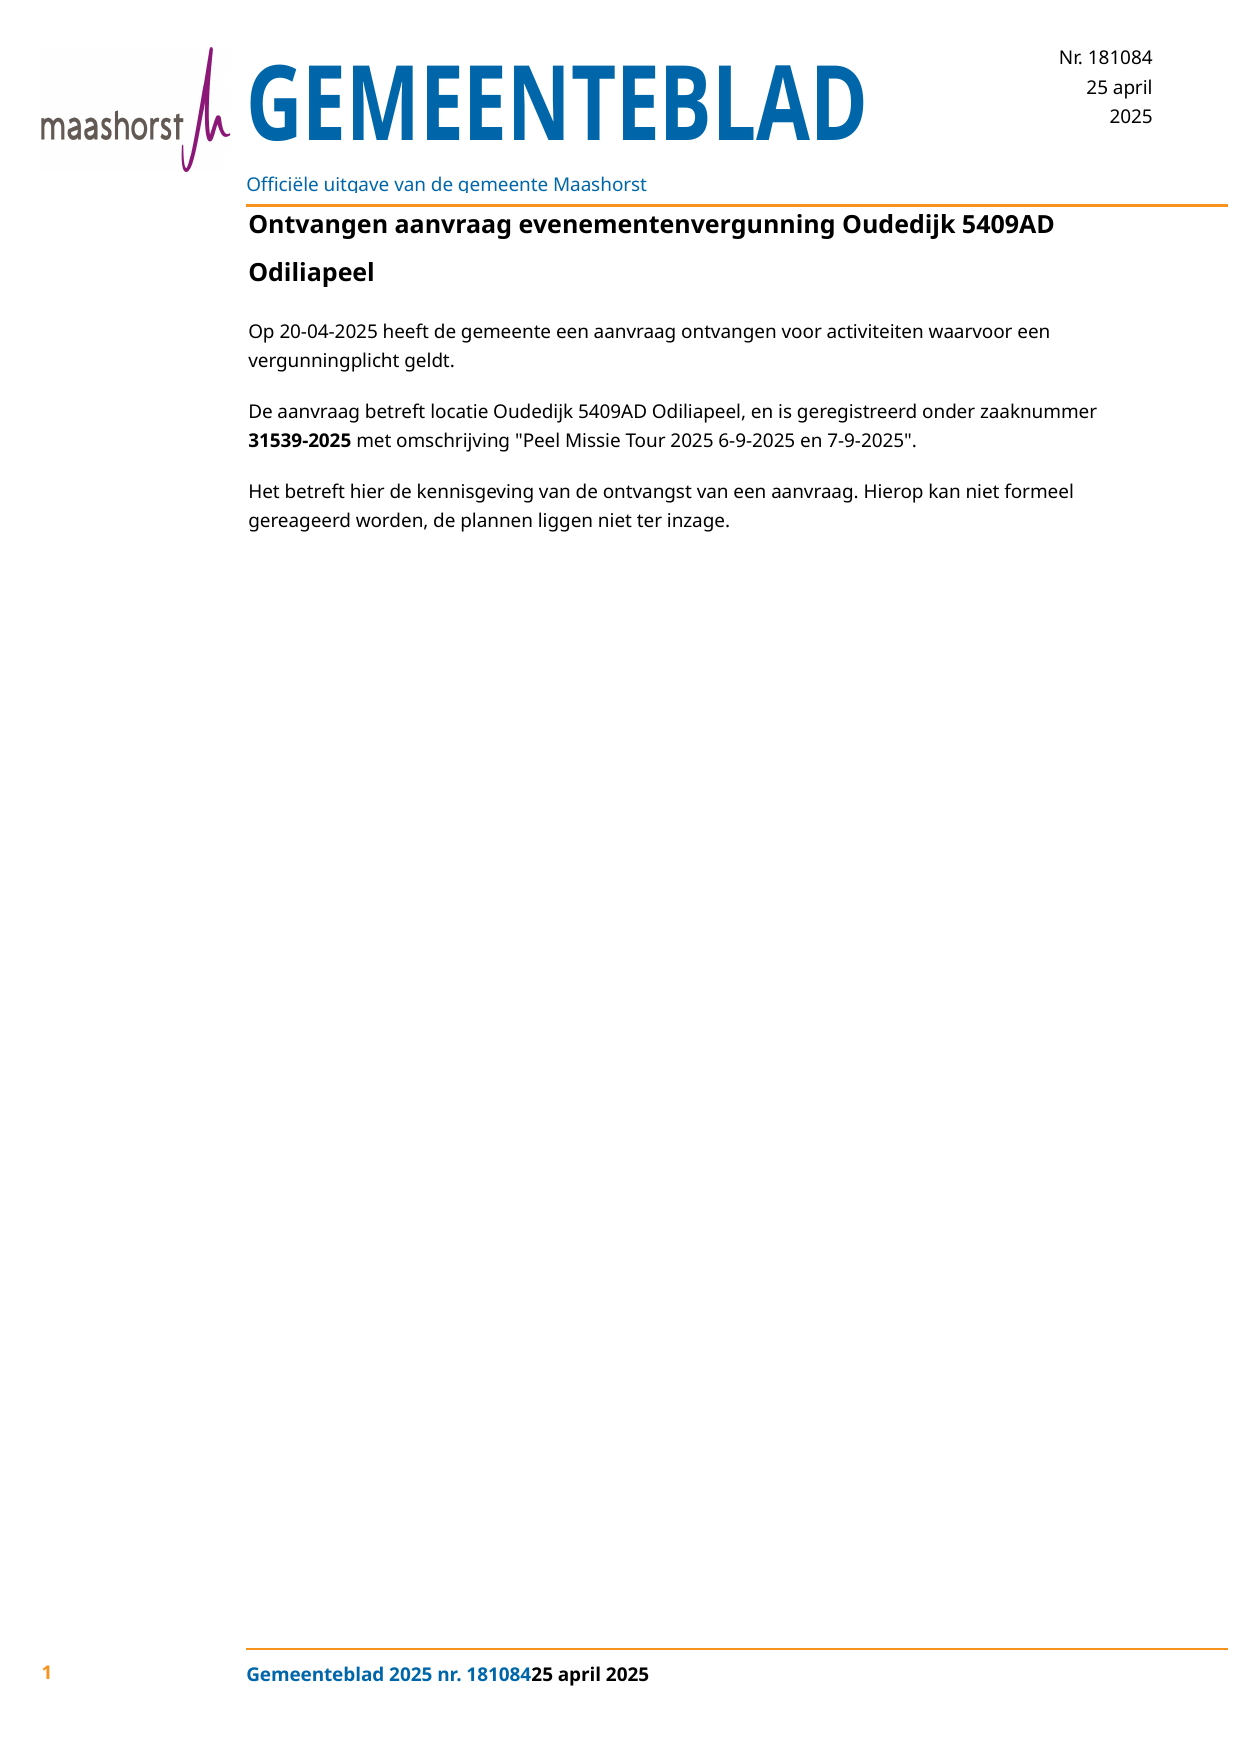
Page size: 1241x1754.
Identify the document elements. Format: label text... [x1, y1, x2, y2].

picture [41, 47, 231, 172]
text Het betreft hier de kennisgeving van de ontvangst van een aanvraag. Hierop kan niet formeel gereageerd worden, de plannen liggen niet ter inzage. [248, 478, 1152, 533]
text Ontvangen aanvraag evenementenvergunning Oudedijk 5409AD Odiliapeel [248, 207, 1152, 288]
text De aanvraag betreft locatie Oudedijk 5409AD Odiliapeel, en is geregistreerd onder zaaknummer 31539-2025 met omschrijving "Peel Missie Tour 2025 6-9-2025 en 7-9-2025". [248, 398, 1152, 453]
text Op 20-04-2025 heeft de gemeente een aanvraag ontvangen voor activiteiten waarvoor een vergunningplicht geldt. [248, 318, 1152, 373]
